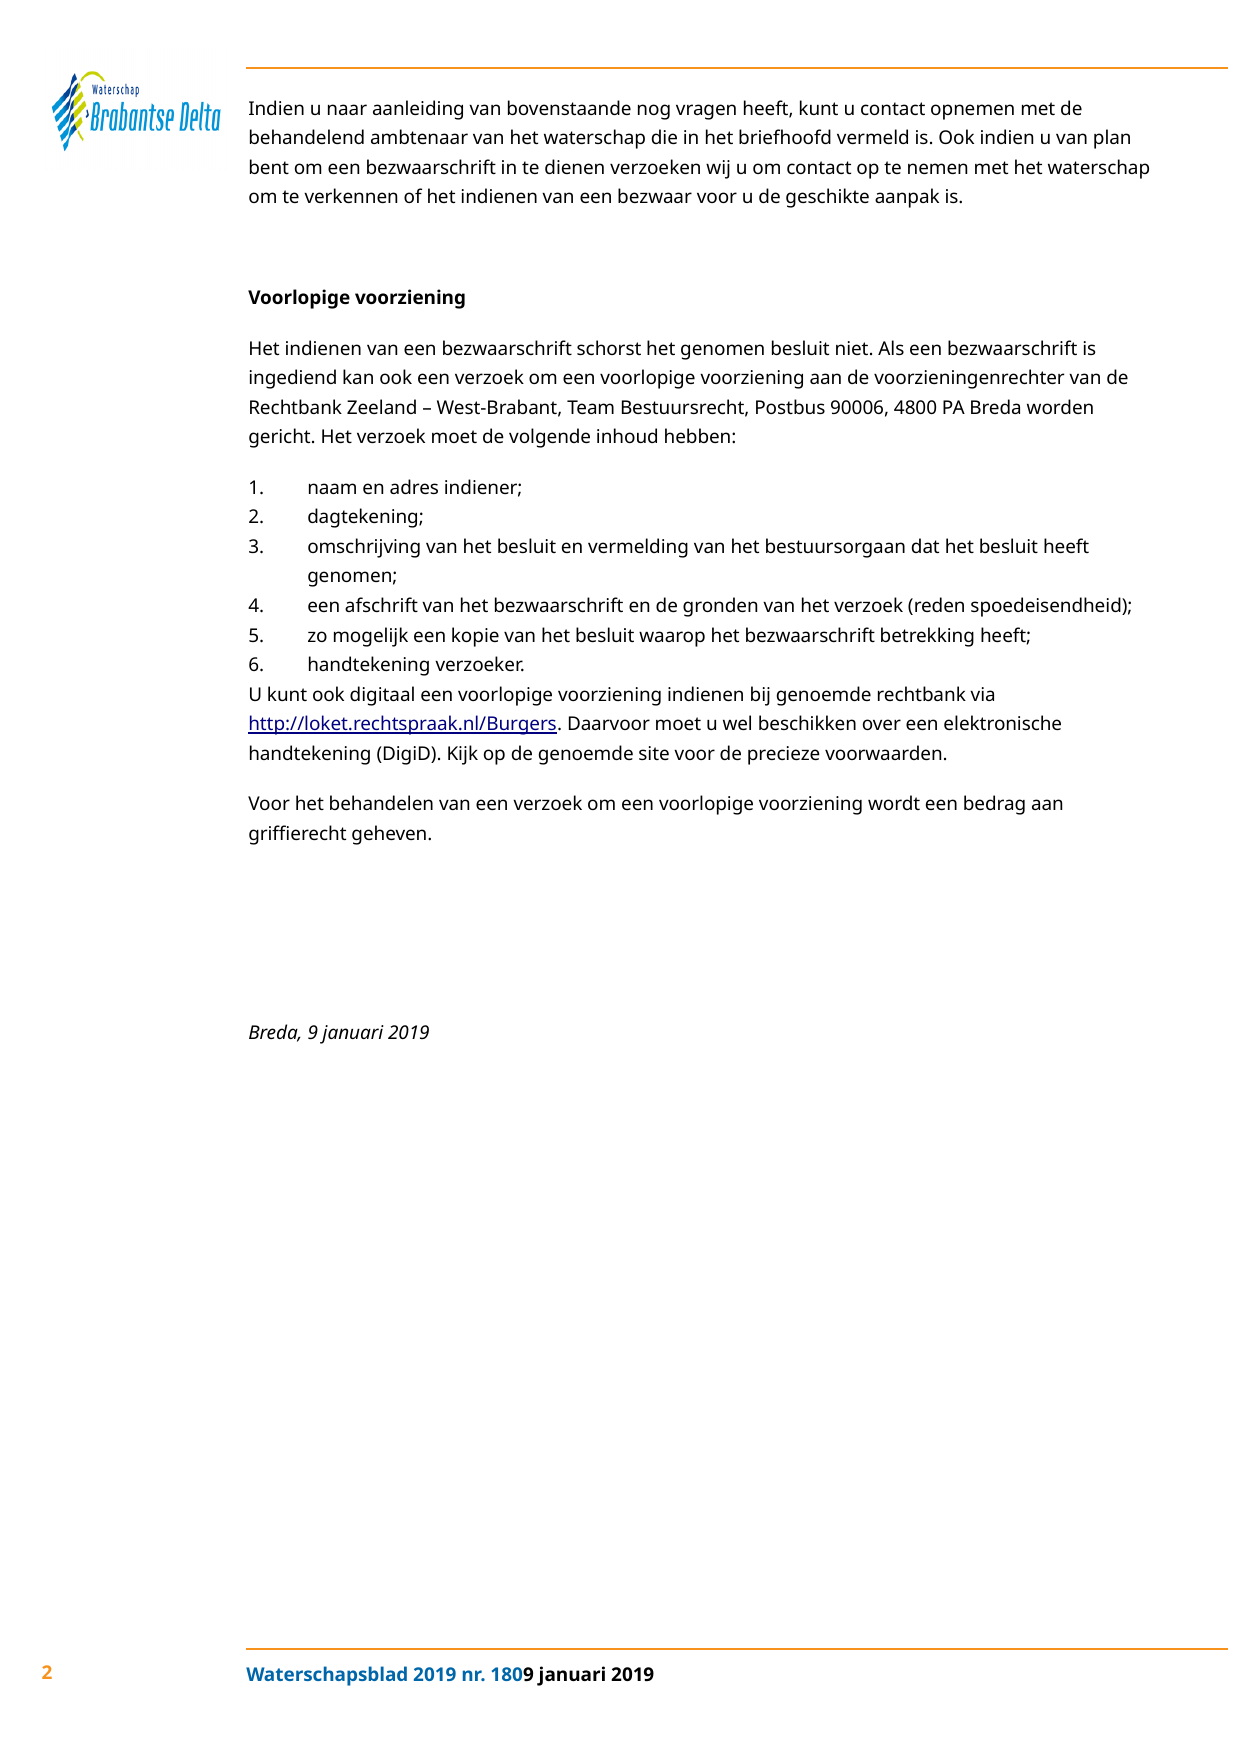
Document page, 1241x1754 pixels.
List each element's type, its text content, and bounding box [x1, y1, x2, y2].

text Voorlopige voorziening [248, 284, 1152, 310]
text Voor het behandelen van een verzoek om een voorlopige voorziening wordt een bedrag aan griffierecht geheven. [248, 791, 1152, 846]
list omschrijving van het besluit en vermelding van het bestuursorgaan dat het besluit heeft genomen; [248, 533, 1152, 588]
list zo mogelijk een kopie van het besluit waarop het bezwaarschrift betrekking heeft; [248, 622, 1152, 648]
text U kunt ook digitaal een voorlopige voorziening indienen bij genoemde rechtbank via http://loket.rechtspraak.nl/Burgers. Daarvoor moet u wel beschikken over een elektronische handtekening (DigiD). Kijk op de genoemde site voor de precieze voorwaarden. [248, 681, 1152, 766]
list naam en adres indiener; [248, 474, 1152, 500]
text Het indienen van een bezwaarschrift schorst het genomen besluit niet. Als een bezwaarschrift is ingediend kan ook een verzoek om een voorlopige voorziening aan de voorzieningenrechter van de Rechtbank Zeeland – West-Brabant, Team Bestuursrecht, Postbus 90006, 4800 PA Breda worden gericht. Het verzoek moet de volgende inhoud hebben: [248, 335, 1152, 449]
list een afschrift van het bezwaarschrift en de gronden van het verzoek (reden spoedeisendheid); [248, 592, 1152, 618]
text Breda, 9 januari 2019 [248, 1019, 1152, 1045]
list handtekening verzoeker. [248, 651, 1152, 677]
picture [41, 47, 231, 172]
list dagtekening; [248, 503, 1152, 529]
text Indien u naar aanleiding van bovenstaande nog vragen heeft, kunt u contact opnemen met de behandelend ambtenaar van het waterschap die in het briefhoofd vermeld is. Ook indien u van plan bent om een bezwaarschrift in te dienen verzoeken wij u om contact op te nemen met het waterschap om te verkennen of het indienen van een bezwaar voor u de geschikte aanpak is. [248, 95, 1152, 209]
